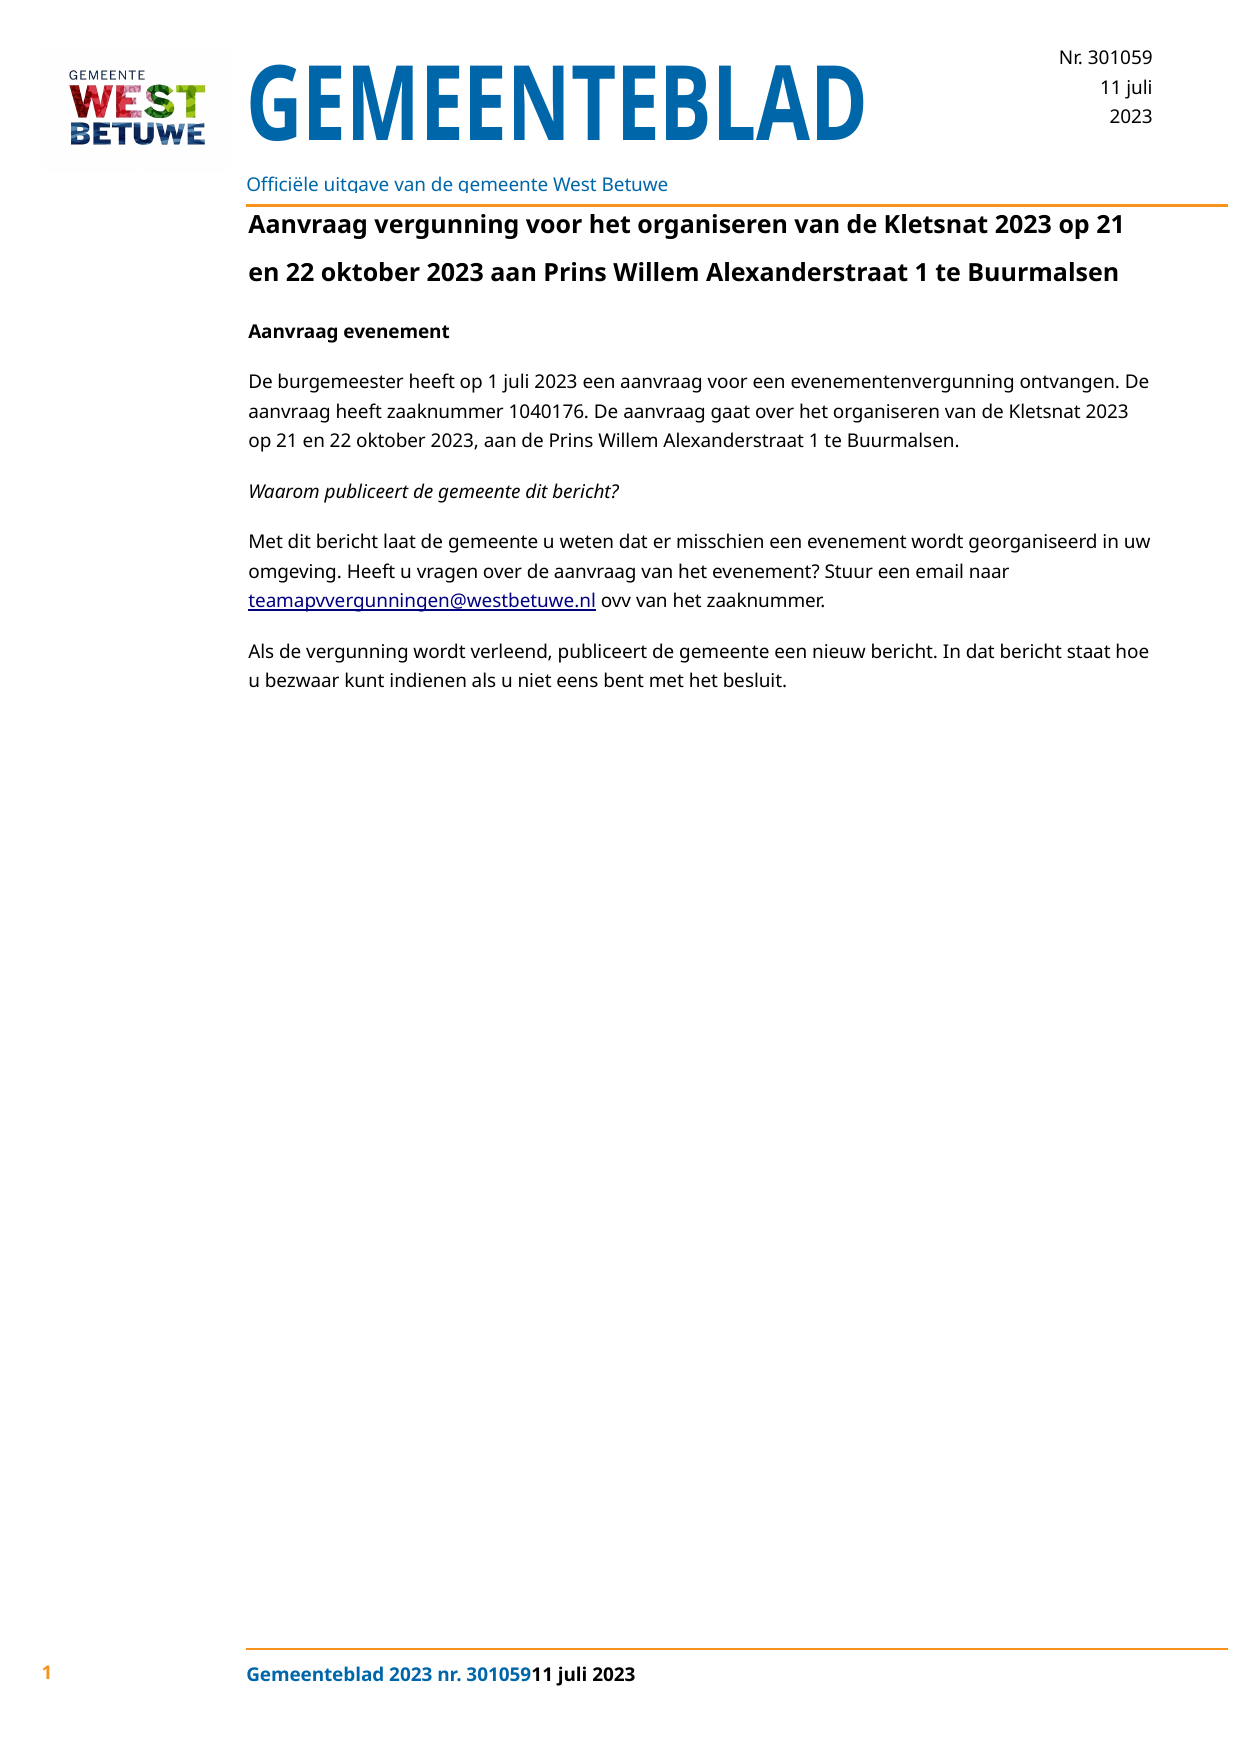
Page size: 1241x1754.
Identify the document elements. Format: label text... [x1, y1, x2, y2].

text De burgemeester heeft op 1 juli 2023 een aanvraag voor een evenementenvergunning ontvangen. De aanvraag heeft zaaknummer 1040176. De aanvraag gaat over het organiseren van de Kletsnat 2023 op 21 en 22 oktober 2023, aan de Prins Willem Alexanderstraat 1 te Buurmalsen. [248, 368, 1152, 453]
text Aanvraag evenement [248, 318, 1152, 344]
text Waarom publiceert de gemeente dit bericht? [248, 478, 1152, 504]
picture [41, 47, 231, 172]
text Aanvraag vergunning voor het organiseren van de Kletsnat 2023 op 21 en 22 oktober 2023 aan Prins Willem Alexanderstraat 1 te Buurmalsen [248, 207, 1152, 288]
text Met dit bericht laat de gemeente u weten dat er misschien een evenement wordt georganiseerd in uw omgeving. Heeft u vragen over de aanvraag van het evenement? Stuur een email naar teamapvvergunningen@westbetuwe.nl ovv van het zaaknummer. [248, 528, 1152, 613]
text Als de vergunning wordt verleend, publiceert de gemeente een nieuw bericht. In dat bericht staat hoe u bezwaar kunt indienen als u niet eens bent met het besluit. [248, 638, 1152, 693]
